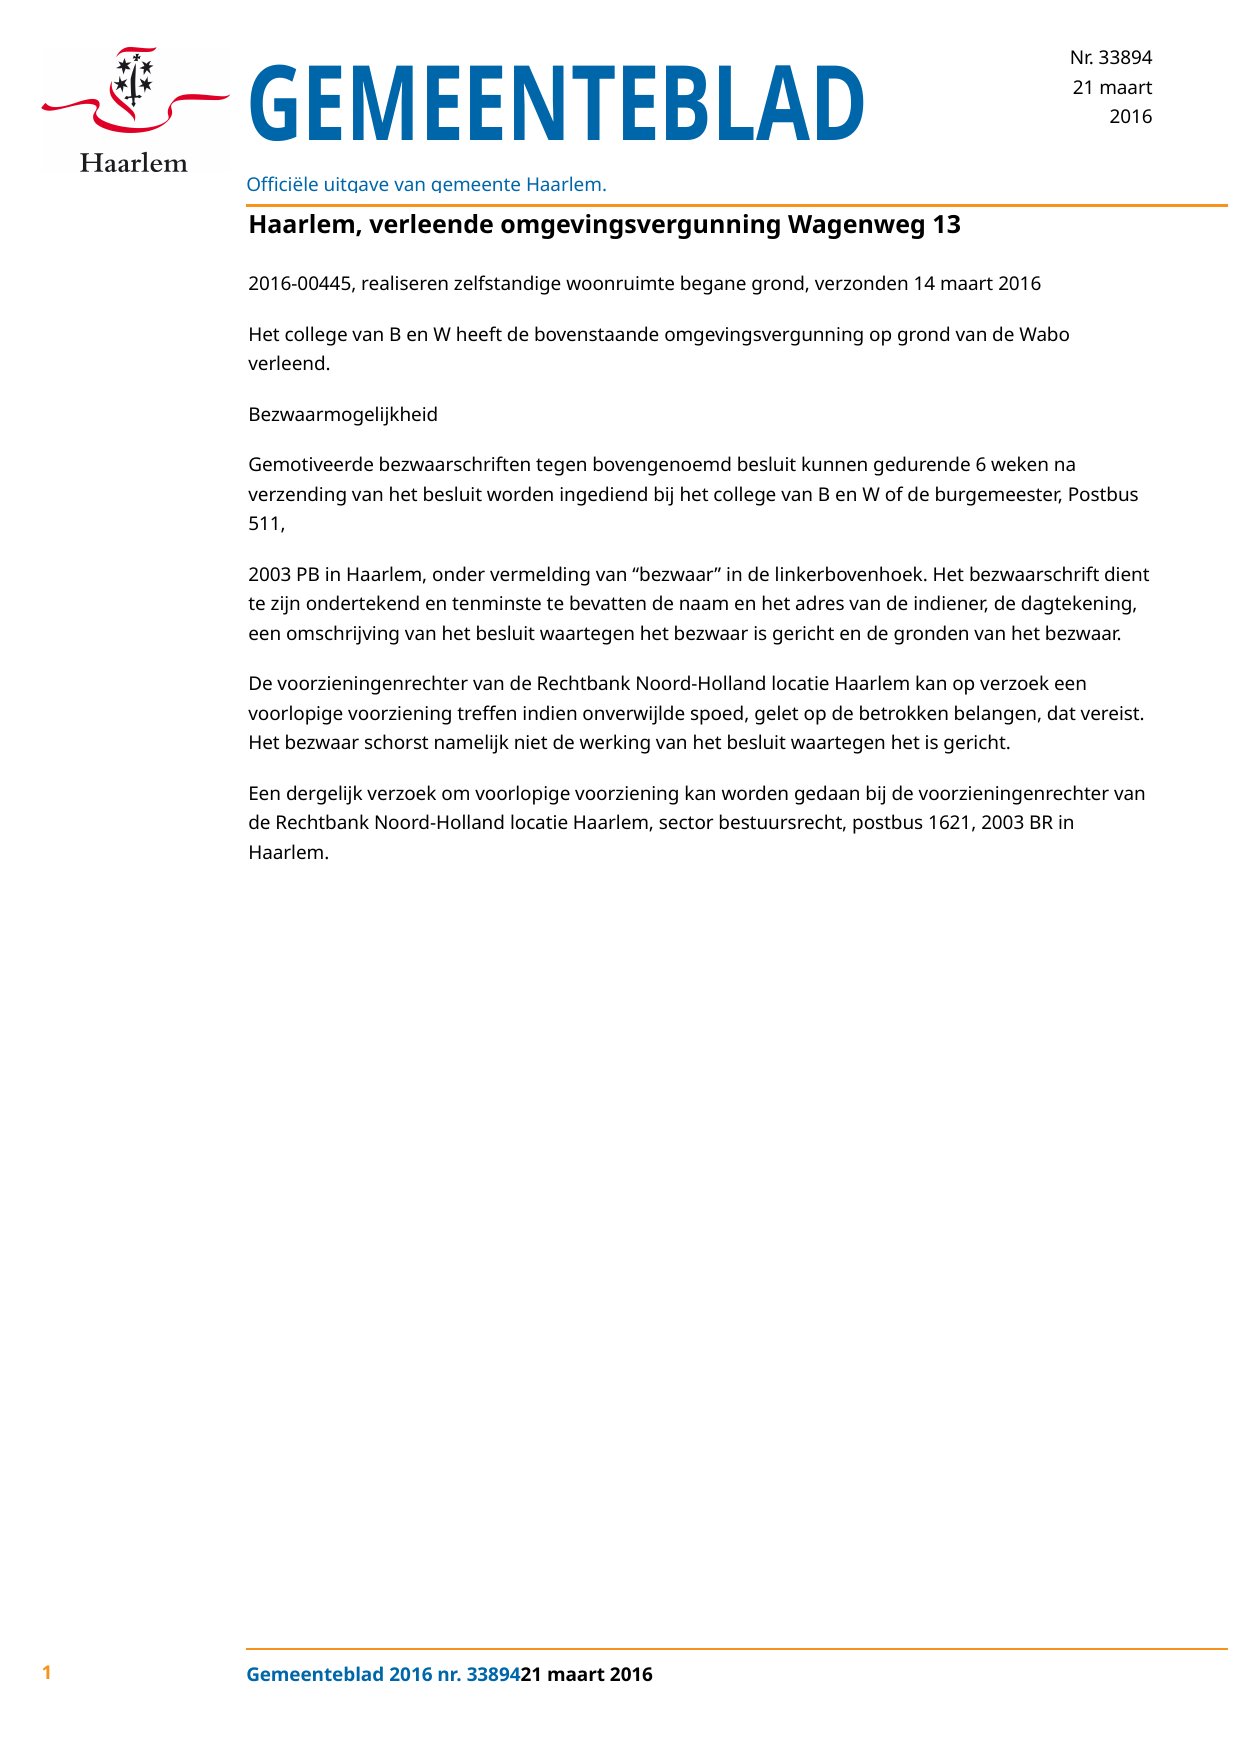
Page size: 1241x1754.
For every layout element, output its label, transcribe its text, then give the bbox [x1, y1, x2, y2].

text 2003 PB in Haarlem, onder vermelding van “bezwaar” in de linkerbovenhoek. Het bezwaarschrift dient te zijn ondertekend en tenminste te bevatten de naam en het adres van de indiener, de dagtekening, een omschrijving van het besluit waartegen het bezwaar is gericht en de gronden van het bezwaar. [248, 561, 1152, 646]
text De voorzieningenrechter van de Rechtbank Noord-Holland locatie Haarlem kan op verzoek een voorlopige voorziening treffen indien onverwijlde spoed, gelet op de betrokken belangen, dat vereist. Het bezwaar schorst namelijk niet de werking van het besluit waartegen het is gericht. [248, 670, 1152, 755]
text Gemotiveerde bezwaarschriften tegen bovengenoemd besluit kunnen gedurende 6 weken na verzending van het besluit worden ingediend bij het college van B en W of de burgemeester, Postbus 511, [248, 451, 1152, 536]
text 2016-00445, realiseren zelfstandige woonruimte begane grond, verzonden 14 maart 2016 [248, 270, 1152, 296]
text Bezwaarmogelijkheid [248, 401, 1152, 426]
picture [41, 47, 231, 172]
text Het college van B en W heeft de bovenstaande omgevingsvergunning op grond van de Wabo verleend. [248, 321, 1152, 376]
text Een dergelijk verzoek om voorlopige voorziening kan worden gedaan bij de voorzieningenrechter van de Rechtbank Noord-Holland locatie Haarlem, sector bestuursrecht, postbus 1621, 2003 BR in Haarlem. [248, 780, 1152, 865]
text Haarlem, verleende omgevingsvergunning Wagenweg 13 [248, 207, 1152, 241]
